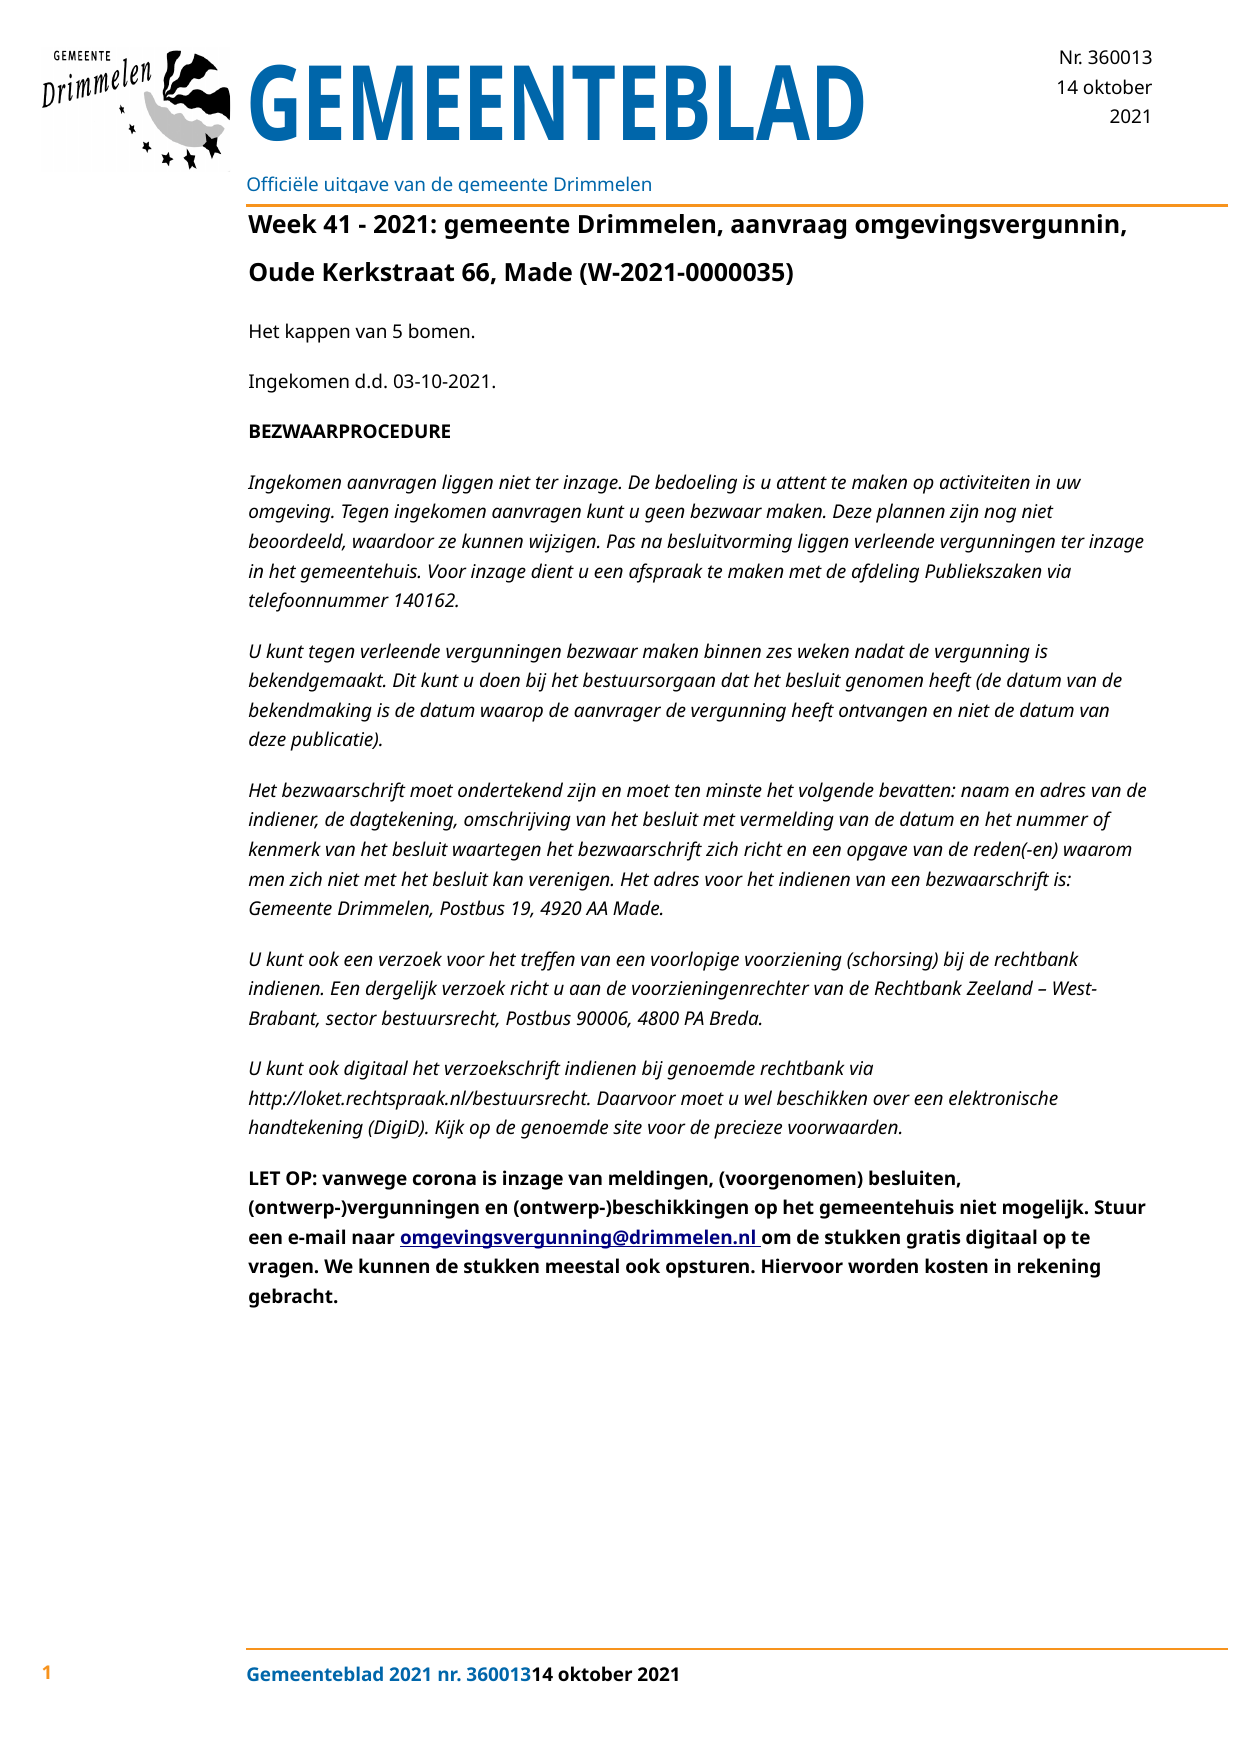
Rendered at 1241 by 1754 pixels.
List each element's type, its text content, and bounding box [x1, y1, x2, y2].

text Ingekomen d.d. 03-10-2021. [248, 368, 1152, 394]
text U kunt ook een verzoek voor het treffen van een voorlopige voorziening (schorsing) bij de rechtbank indienen. Een dergelijk verzoek richt u aan de voorzieningenrechter van de Rechtbank Zeeland – West-Brabant, sector bestuursrecht, Postbus 90006, 4800 PA Breda. [248, 946, 1152, 1031]
text LET OP: vanwege corona is inzage van meldingen, (voorgenomen) besluiten, (ontwerp-)vergunningen en (ontwerp-)beschikkingen op het gemeentehuis niet mogelijk. Stuur een e-mail naar omgevingsvergunning@drimmelen.nl om de stukken gratis digitaal op te vragen. We kunnen de stukken meestal ook opsturen. Hiervoor worden kosten in rekening gebracht. [248, 1165, 1152, 1309]
text U kunt tegen verleende vergunningen bezwaar maken binnen zes weken nadat de vergunning is bekendgemaakt. Dit kunt u doen bij het bestuursorgaan dat het besluit genomen heeft (de datum van de bekendmaking is de datum waarop de aanvrager de vergunning heeft ontvangen en niet de datum van deze publicatie). [248, 638, 1152, 752]
text Ingekomen aanvragen liggen niet ter inzage. De bedoeling is u attent te maken op activiteiten in uw omgeving. Tegen ingekomen aanvragen kunt u geen bezwaar maken. Deze plannen zijn nog niet beoordeeld, waardoor ze kunnen wijzigen. Pas na besluitvorming liggen verleende vergunningen ter inzage in het gemeentehuis. Voor inzage dient u een afspraak te maken met de afdeling Publiekszaken via telefoonnummer 140162. [248, 469, 1152, 613]
text Het kappen van 5 bomen. [248, 318, 1152, 344]
text BEZWAARPROCEDURE [248, 419, 1152, 444]
text U kunt ook digitaal het verzoekschrift indienen bij genoemde rechtbank via http://loket.rechtspraak.nl/bestuursrecht. Daarvoor moet u wel beschikken over een elektronische handtekening (DigiD). Kijk op de genoemde site voor de precieze voorwaarden. [248, 1055, 1152, 1140]
picture [41, 47, 231, 172]
text Het bezwaarschrift moet ondertekend zijn en moet ten minste het volgende bevatten: naam en adres van de indiener, de dagtekening, omschrijving van het besluit met vermelding van de datum en het nummer of kenmerk van het besluit waartegen het bezwaarschrift zich richt en een opgave van de reden(-en) waarom men zich niet met het besluit kan verenigen. Het adres voor het indienen van een bezwaarschrift is: Gemeente Drimmelen, Postbus 19, 4920 AA Made. [248, 777, 1152, 921]
text Week 41 - 2021: gemeente Drimmelen, aanvraag omgevingsvergunnin, Oude Kerkstraat 66, Made (W-2021-0000035) [248, 207, 1152, 288]
